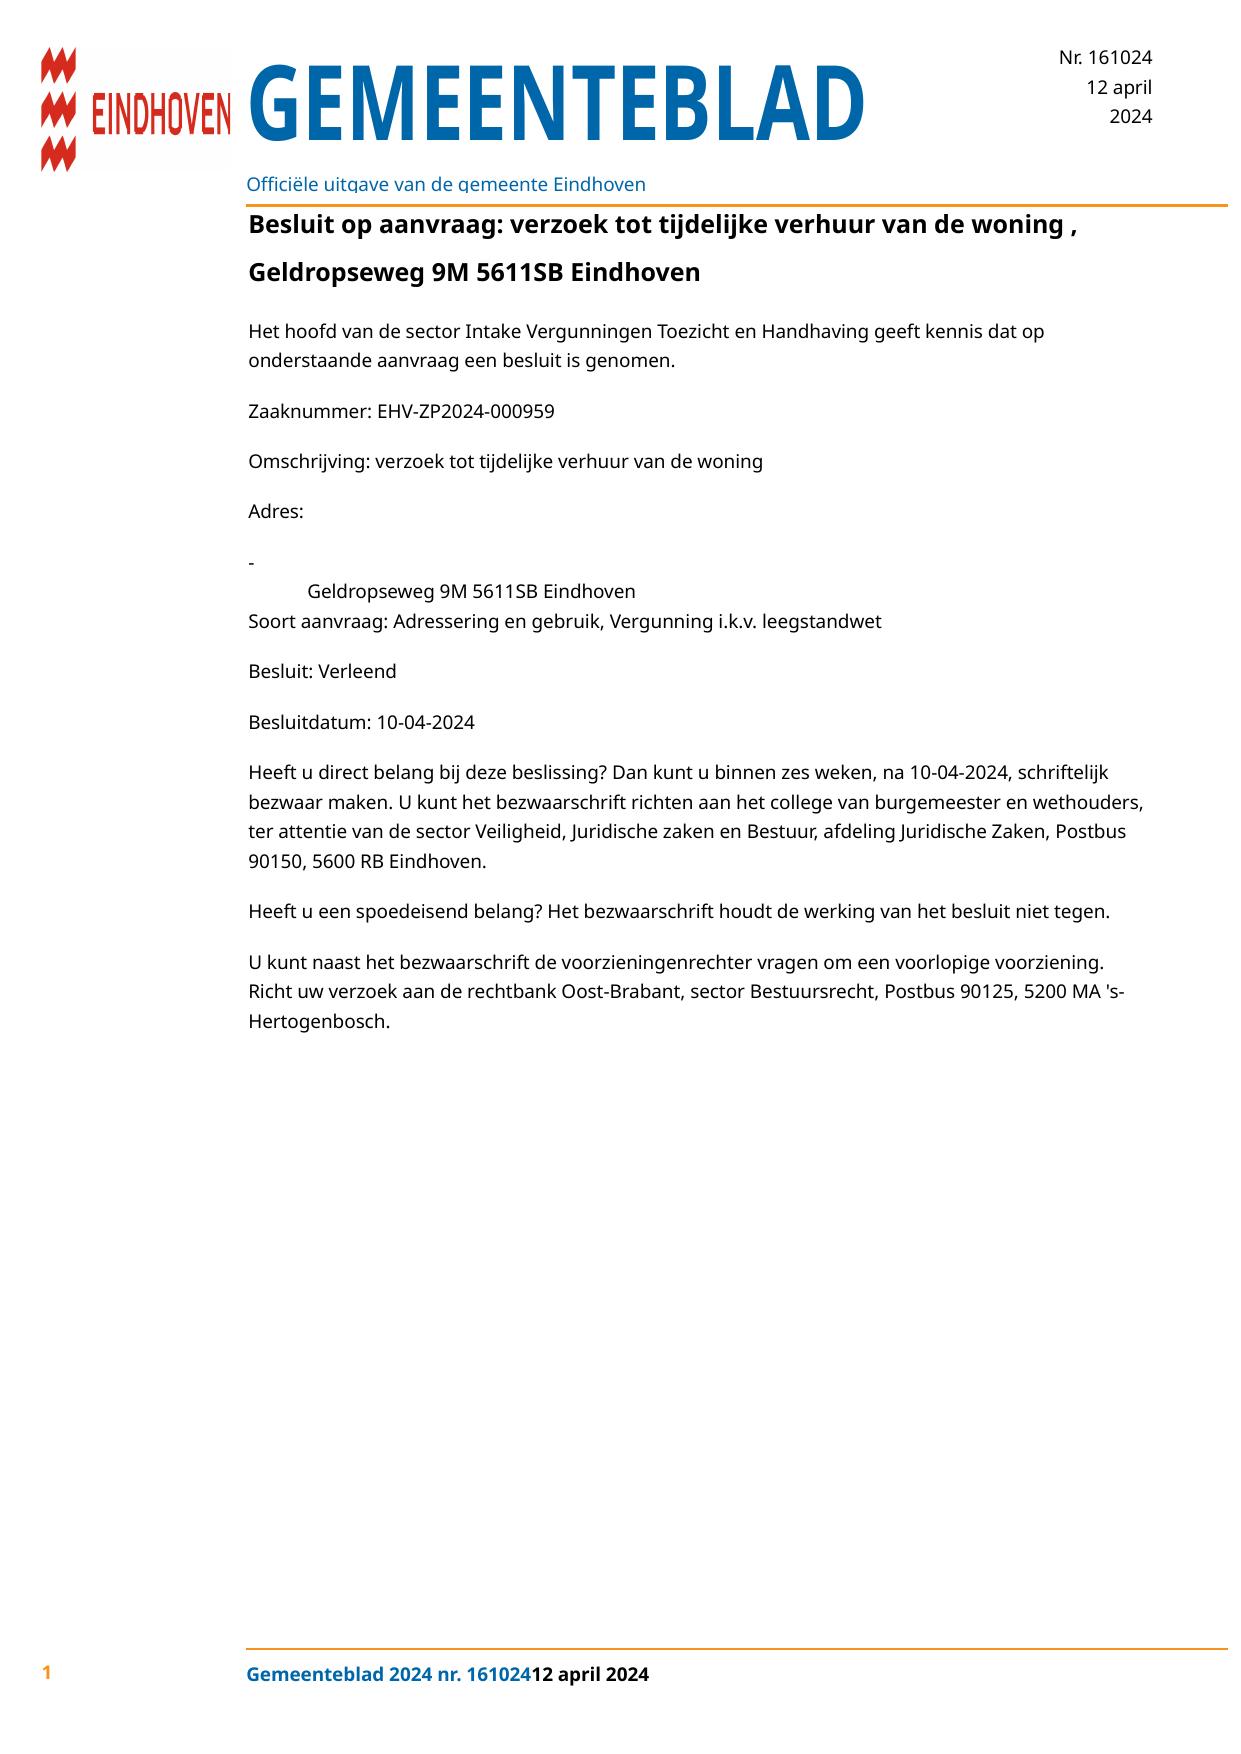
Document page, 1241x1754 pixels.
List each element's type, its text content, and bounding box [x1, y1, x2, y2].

text Soort aanvraag: Adressering en gebruik, Vergunning i.k.v. leegstandwet [248, 608, 1152, 634]
text U kunt naast het bezwaarschrift de voorzieningenrechter vragen om een voorlopige voorziening. Richt uw verzoek aan de rechtbank Oost-Brabant, sector Bestuursrecht, Postbus 90125, 5200 MA 's-Hertogenbosch. [248, 949, 1152, 1034]
text Besluitdatum: 10-04-2024 [248, 709, 1152, 735]
text Omschrijving: verzoek tot tijdelijke verhuur van de woning [248, 448, 1152, 474]
text Het hoofd van de sector Intake Vergunningen Toezicht en Handhaving geeft kennis dat op onderstaande aanvraag een besluit is genomen. [248, 318, 1152, 373]
text Zaaknummer: EHV-ZP2024-000959 [248, 398, 1152, 424]
picture [41, 47, 231, 172]
text Adres: [248, 499, 1152, 524]
text Besluit: Verleend [248, 659, 1152, 684]
text Heeft u direct belang bij deze beslissing? Dan kunt u binnen zes weken, na 10-04-2024, schriftelijk bezwaar maken. U kunt het bezwaarschrift richten aan het college van burgemeester en wethouders, ter attentie van de sector Veiligheid, Juridische zaken en Bestuur, afdeling Juridische Zaken, Postbus 90150, 5600 RB Eindhoven. [248, 759, 1152, 874]
text Besluit op aanvraag: verzoek tot tijdelijke verhuur van de woning , Geldropseweg 9M 5611SB Eindhoven [248, 207, 1152, 288]
list Geldropseweg 9M 5611SB Eindhoven [248, 579, 1152, 604]
text Heeft u een spoedeisend belang? Het bezwaarschrift houdt de werking van het besluit niet tegen. [248, 899, 1152, 924]
